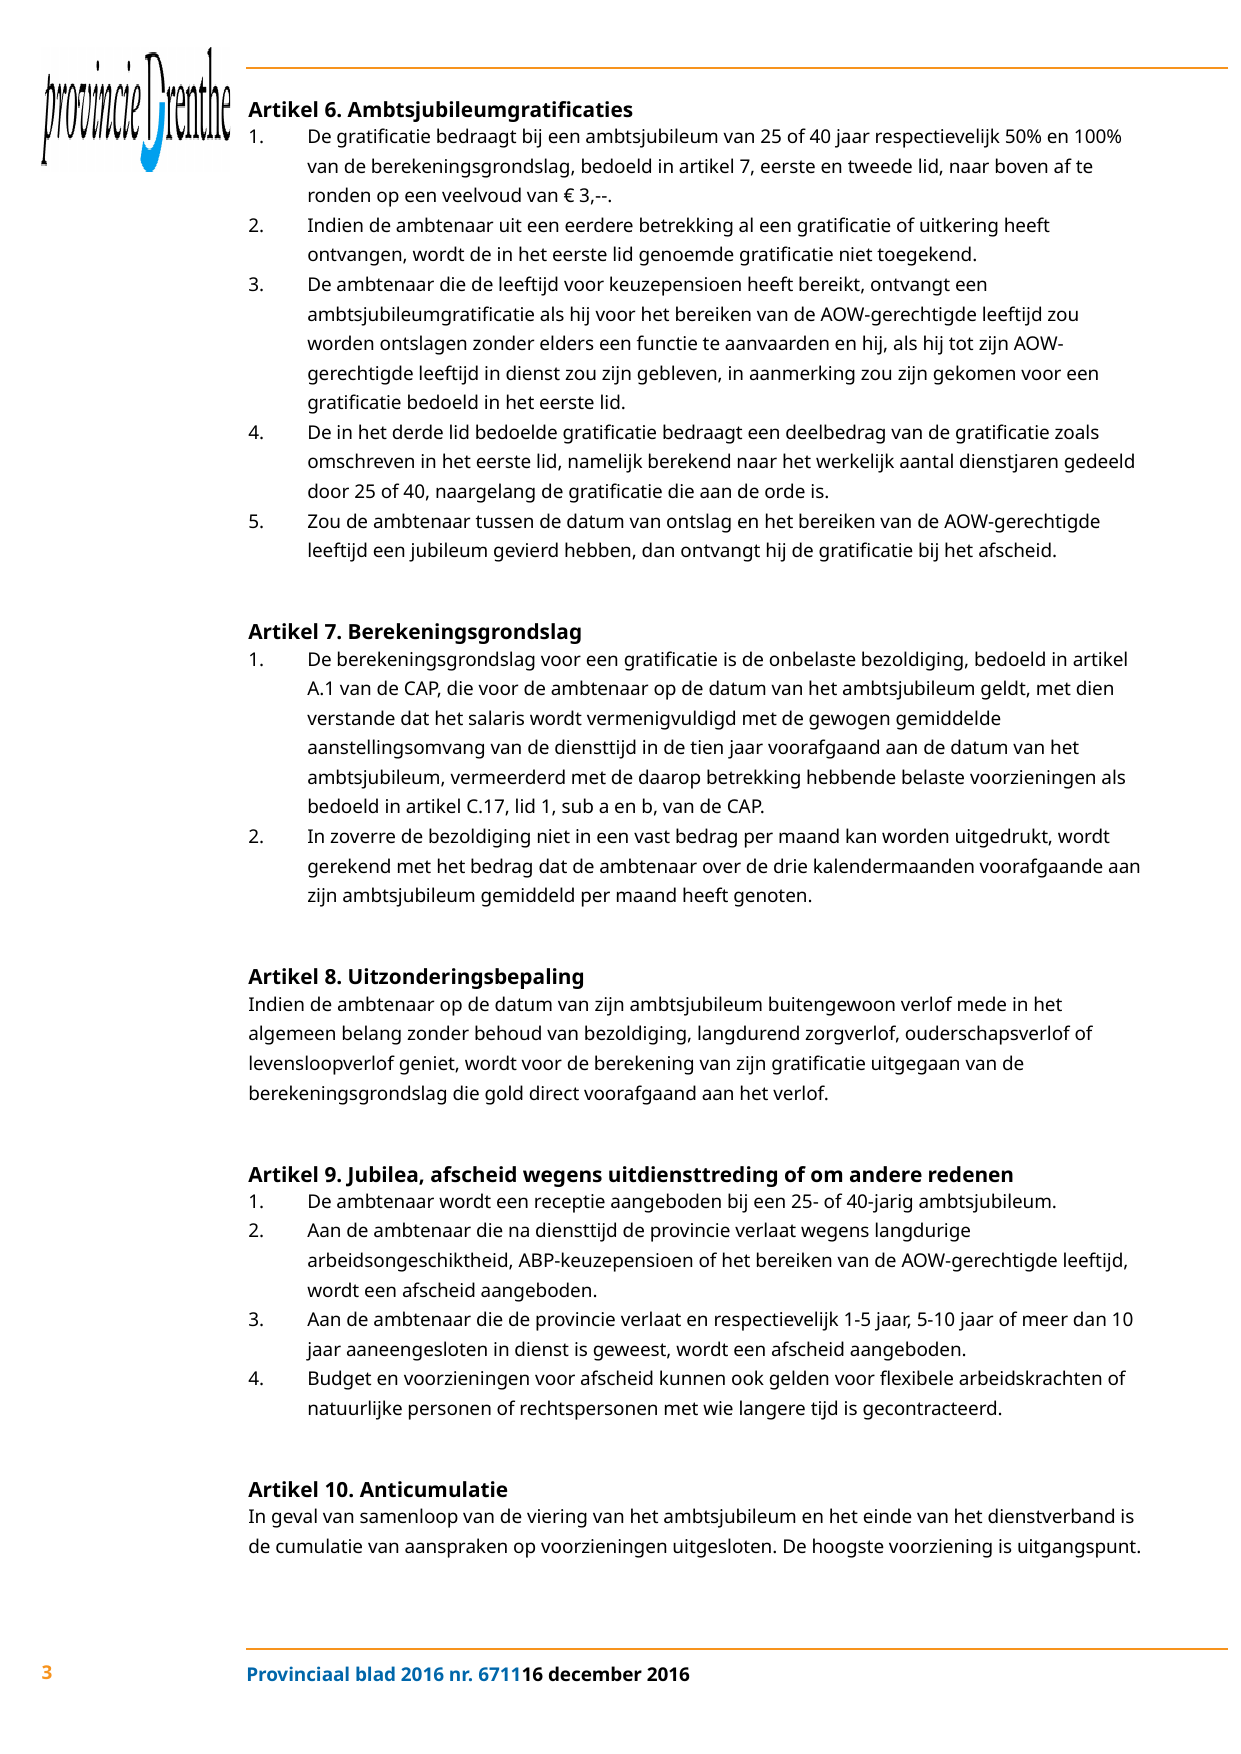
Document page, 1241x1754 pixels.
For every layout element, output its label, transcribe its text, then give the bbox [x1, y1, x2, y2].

text In geval van samenloop van de viering van het ambtsjubileum en het einde van het dienstverband is de cumulatie van aanspraken op voorzieningen uitgesloten. De hoogste voorziening is uitgangspunt. [248, 1504, 1152, 1559]
text Artikel 7. Berekeningsgrondslag [248, 617, 1152, 646]
list De berekeningsgrondslag voor een gratificatie is de onbelaste bezoldiging, bedoeld in artikel A.1 van de CAP, die voor de ambtenaar op de datum van het ambtsjubileum geldt, met dien verstande dat het salaris wordt vermenigvuldigd met de gewogen gemiddelde aanstellingsomvang van de diensttijd in de tien jaar voorafgaand aan de datum van het ambtsjubileum, vermeerderd met de daarop betrekking hebbende belaste voorzieningen als bedoeld in artikel C.17, lid 1, sub a en b, van de CAP. [248, 646, 1152, 819]
list In zoverre de bezoldiging niet in een vast bedrag per maand kan worden uitgedrukt, wordt gerekend met het bedrag dat de ambtenaar over de drie kalendermaanden voorafgaande aan zijn ambtsjubileum gemiddeld per maand heeft genoten. [248, 823, 1152, 908]
list De gratificatie bedraagt bij een ambtsjubileum van 25 of 40 jaar respectievelijk 50% en 100% van de berekeningsgrondslag, bedoeld in artikel 7, eerste en tweede lid, naar boven af te ronden op een veelvoud van € 3,--. [248, 123, 1152, 208]
list Zou de ambtenaar tussen de datum van ontslag en het bereiken van de AOW-gerechtigde leeftijd een jubileum gevierd hebben, dan ontvangt hij de gratificatie bij het afscheid. [248, 508, 1152, 563]
text Artikel 8. Uitzonderingsbepaling [248, 962, 1152, 991]
list Aan de ambtenaar die de provincie verlaat en respectievelijk 1-5 jaar, 5-10 jaar of meer dan 10 jaar aaneengesloten in dienst is geweest, wordt een afscheid aangeboden. [248, 1306, 1152, 1362]
text Artikel 10. Anticumulatie [248, 1475, 1152, 1504]
list De ambtenaar wordt een receptie aangeboden bij een 25- of 40-jarig ambtsjubileum. [248, 1188, 1152, 1214]
text Artikel 6. Ambtsjubileumgratificaties [248, 95, 1152, 123]
text Indien de ambtenaar op de datum van zijn ambtsjubileum buitengewoon verlof mede in het algemeen belang zonder behoud van bezoldiging, langdurend zorgverlof, ouderschapsverlof of levensloopverlof geniet, wordt voor de berekening van zijn gratificatie uitgegaan van de berekeningsgrondslag die gold direct voorafgaand aan het verlof. [248, 991, 1152, 1105]
list Budget en voorzieningen voor afscheid kunnen ook gelden voor flexibele arbeidskrachten of natuurlijke personen of rechtspersonen met wie langere tijd is gecontracteerd. [248, 1366, 1152, 1421]
list De ambtenaar die de leeftijd voor keuzepensioen heeft bereikt, ontvangt een ambtsjubileumgratificatie als hij voor het bereiken van de AOW-gerechtigde leeftijd zou worden ontslagen zonder elders een functie te aanvaarden en hij, als hij tot zijn AOW-gerechtigde leeftijd in dienst zou zijn gebleven, in aanmerking zou zijn gekomen voor een gratificatie bedoeld in het eerste lid. [248, 271, 1152, 415]
list De in het derde lid bedoelde gratificatie bedraagt een deelbedrag van de gratificatie zoals omschreven in het eerste lid, namelijk berekend naar het werkelijk aantal dienstjaren gedeeld door 25 of 40, naargelang de gratificatie die aan de orde is. [248, 419, 1152, 504]
picture [41, 47, 231, 172]
list Indien de ambtenaar uit een eerdere betrekking al een gratificatie of uitkering heeft ontvangen, wordt de in het eerste lid genoemde gratificatie niet toegekend. [248, 212, 1152, 267]
list Aan de ambtenaar die na diensttijd de provincie verlaat wegens langdurige arbeidsongeschiktheid, ABP-keuzepensioen of het bereiken van de AOW-gerechtigde leeftijd, wordt een afscheid aangeboden. [248, 1218, 1152, 1303]
text Artikel 9. Jubilea, afscheid wegens uitdiensttreding of om andere redenen [248, 1160, 1152, 1188]
